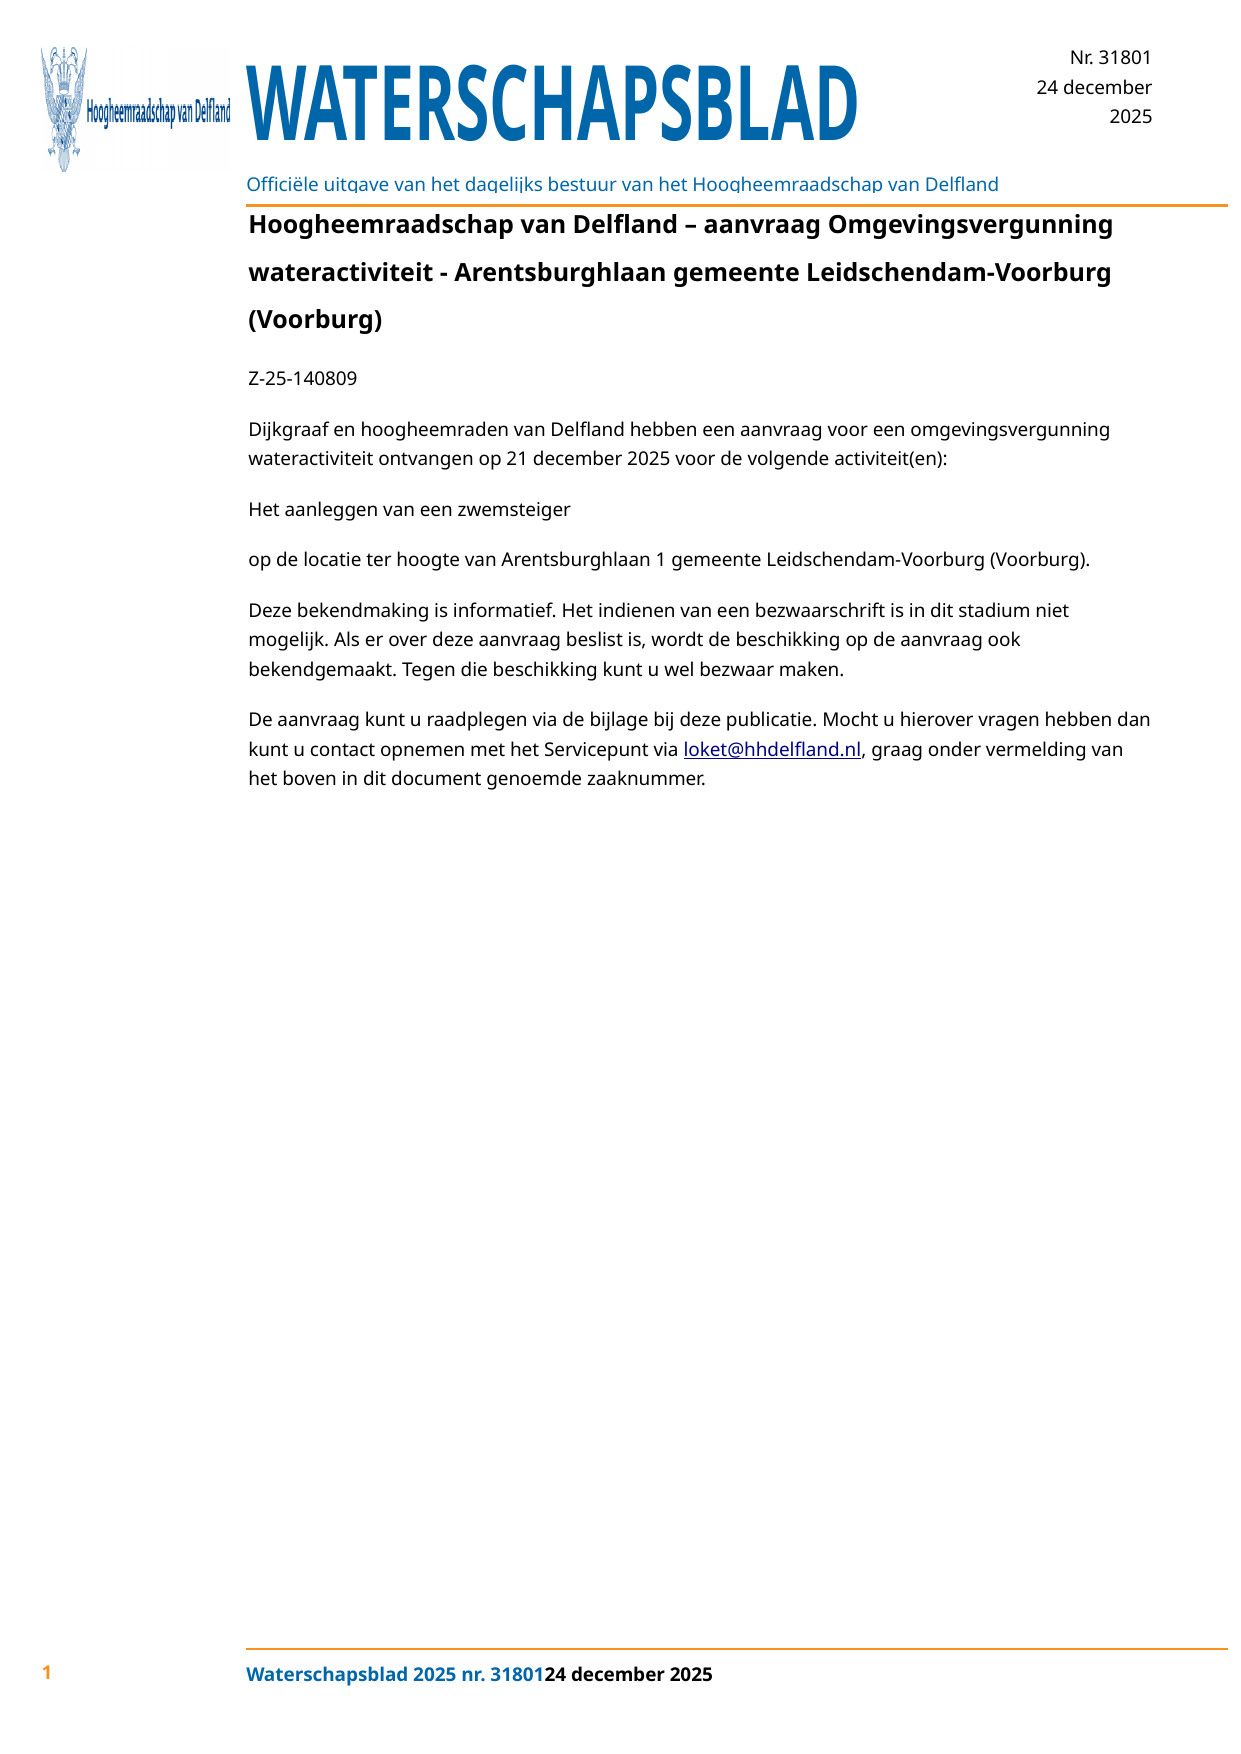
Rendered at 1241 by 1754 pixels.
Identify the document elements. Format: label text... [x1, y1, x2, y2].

text Hoogheemraadschap van Delfland – aanvraag Omgevingsvergunning wateractiviteit - Arentsburghlaan gemeente Leidschendam-Voorburg (Voorburg) [248, 207, 1152, 336]
picture [41, 47, 231, 172]
text Dijkgraaf en hoogheemraden van Delfland hebben een aanvraag voor een omgevingsvergunning wateractiviteit ontvangen op 21 december 2025 voor de volgende activiteit(en): [248, 416, 1152, 471]
text Z-25-140809 [248, 366, 1152, 391]
text op de locatie ter hoogte van Arentsburghlaan 1 gemeente Leidschendam-Voorburg (Voorburg). [248, 546, 1152, 572]
text De aanvraag kunt u raadplegen via de bijlage bij deze publicatie. Mocht u hierover vragen hebben dan kunt u contact opnemen met het Servicepunt via loket@hhdelfland.nl, graag onder vermelding van het boven in dit document genoemde zaaknummer. [248, 706, 1152, 791]
text Het aanleggen van een zwemsteiger [248, 496, 1152, 522]
text Deze bekendmaking is informatief. Het indienen van een bezwaarschrift is in dit stadium niet mogelijk. Als er over deze aanvraag beslist is, wordt de beschikking op de aanvraag ook bekendgemaakt. Tegen die beschikking kunt u wel bezwaar maken. [248, 597, 1152, 682]
